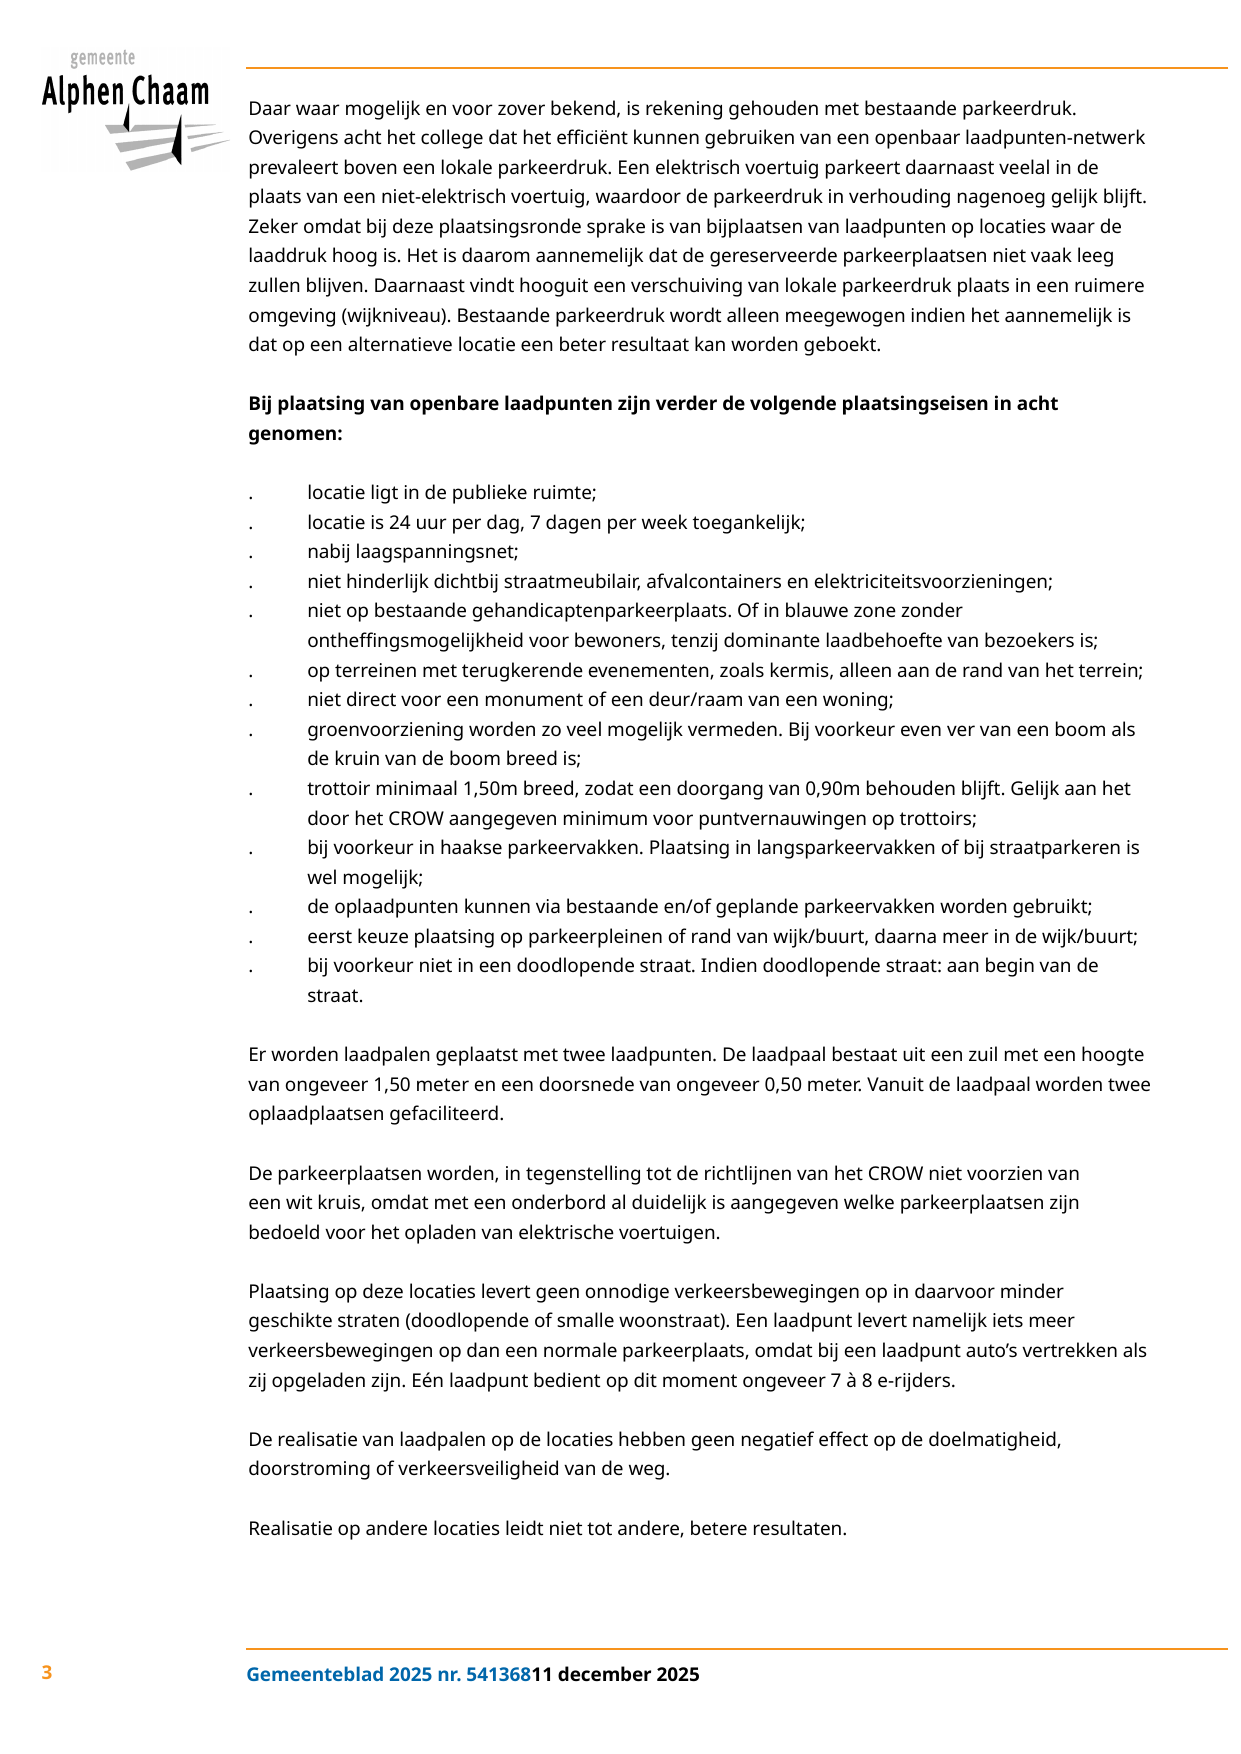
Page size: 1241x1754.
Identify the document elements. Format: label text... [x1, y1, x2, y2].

text Er worden laadpalen geplaatst met twee laadpunten. De laadpaal bestaat uit een zuil met een hoogte van ongeveer 1,50 meter en een doorsnede van ongeveer 0,50 meter. Vanuit de laadpaal worden twee oplaadplaatsen gefaciliteerd. [248, 1041, 1152, 1126]
text De realisatie van laadpalen op de locaties hebben geen negatief effect op de doelmatigheid, doorstroming of verkeersveiligheid van de weg. [248, 1426, 1152, 1481]
text Daar waar mogelijk en voor zover bekend, is rekening gehouden met bestaande parkeerdruk. Overigens acht het college dat het efficiënt kunnen gebruiken van een openbaar laadpunten-netwerk prevaleert boven een lokale parkeerdruk. Een elektrisch voertuig parkeert daarnaast veelal in de plaats van een niet-elektrisch voertuig, waardoor de parkeerdruk in verhouding nagenoeg gelijk blijft. Zeker omdat bij deze plaatsingsronde sprake is van bijplaatsen van laadpunten op locaties waar de laaddruk hoog is. Het is daarom aannemelijk dat de gereserveerde parkeerplaatsen niet vaak leeg zullen blijven. Daarnaast vindt hooguit een verschuiving van lokale parkeerdruk plaats in een ruimere omgeving (wijkniveau). Bestaande parkeerdruk wordt alleen meegewogen indien het aannemelijk is dat op een alternatieve locatie een beter resultaat kan worden geboekt. [248, 95, 1152, 357]
list op terreinen met terugkerende evenementen, zoals kermis, alleen aan de rand van het terrein; [248, 657, 1152, 683]
list nabij laagspanningsnet; [248, 538, 1152, 564]
list locatie is 24 uur per dag, 7 dagen per week toegankelijk; [248, 509, 1152, 535]
list trottoir minimaal 1,50m breed, zodat een doorgang van 0,90m behouden blijft. Gelijk aan het door het CROW aangegeven minimum voor puntvernauwingen op trottoirs; [248, 775, 1152, 831]
list niet hinderlijk dichtbij straatmeubilair, afvalcontainers en elektriciteitsvoorzieningen; [248, 568, 1152, 594]
picture [41, 47, 231, 172]
list de oplaadpunten kunnen via bestaande en/of geplande parkeervakken worden gebruikt; [248, 893, 1152, 919]
text De parkeerplaatsen worden, in tegenstelling tot de richtlijnen van het CROW niet voorzien van [248, 1160, 1152, 1186]
text Realisatie op andere locaties leidt niet tot andere, betere resultaten. [248, 1515, 1152, 1541]
list niet op bestaande gehandicaptenparkeerplaats. Of in blauwe zone zonder ontheffingsmogelijkheid voor bewoners, tenzij dominante laadbehoefte van bezoekers is; [248, 598, 1152, 653]
list locatie ligt in de publieke ruimte; [248, 479, 1152, 505]
list niet direct voor een monument of een deur/raam van een woning; [248, 686, 1152, 712]
text bedoeld voor het opladen van elektrische voertuigen. [248, 1219, 1152, 1245]
text een wit kruis, omdat met een onderbord al duidelijk is aangegeven welke parkeerplaatsen zijn [248, 1189, 1152, 1215]
list bij voorkeur in haakse parkeervakken. Plaatsing in langsparkeervakken of bij straatparkeren is wel mogelijk; [248, 834, 1152, 890]
list eerst keuze plaatsing op parkeerpleinen of rand van wijk/buurt, daarna meer in de wijk/buurt; [248, 923, 1152, 949]
text Plaatsing op deze locaties levert geen onnodige verkeersbewegingen op in daarvoor minder geschikte straten (doodlopende of smalle woonstraat). Een laadpunt levert namelijk iets meer verkeersbewegingen op dan een normale parkeerplaats, omdat bij een laadpunt auto’s vertrekken als zij opgeladen zijn. Eén laadpunt bedient op dit moment ongeveer 7 à 8 e-rijders. [248, 1278, 1152, 1393]
list groenvoorziening worden zo veel mogelijk vermeden. Bij voorkeur even ver van een boom als de kruin van de boom breed is; [248, 716, 1152, 771]
list bij voorkeur niet in een doodlopende straat. Indien doodlopende straat: aan begin van de straat. [248, 953, 1152, 1008]
text Bij plaatsing van openbare laadpunten zijn verder de volgende plaatsingseisen in acht genomen: [248, 391, 1152, 446]
